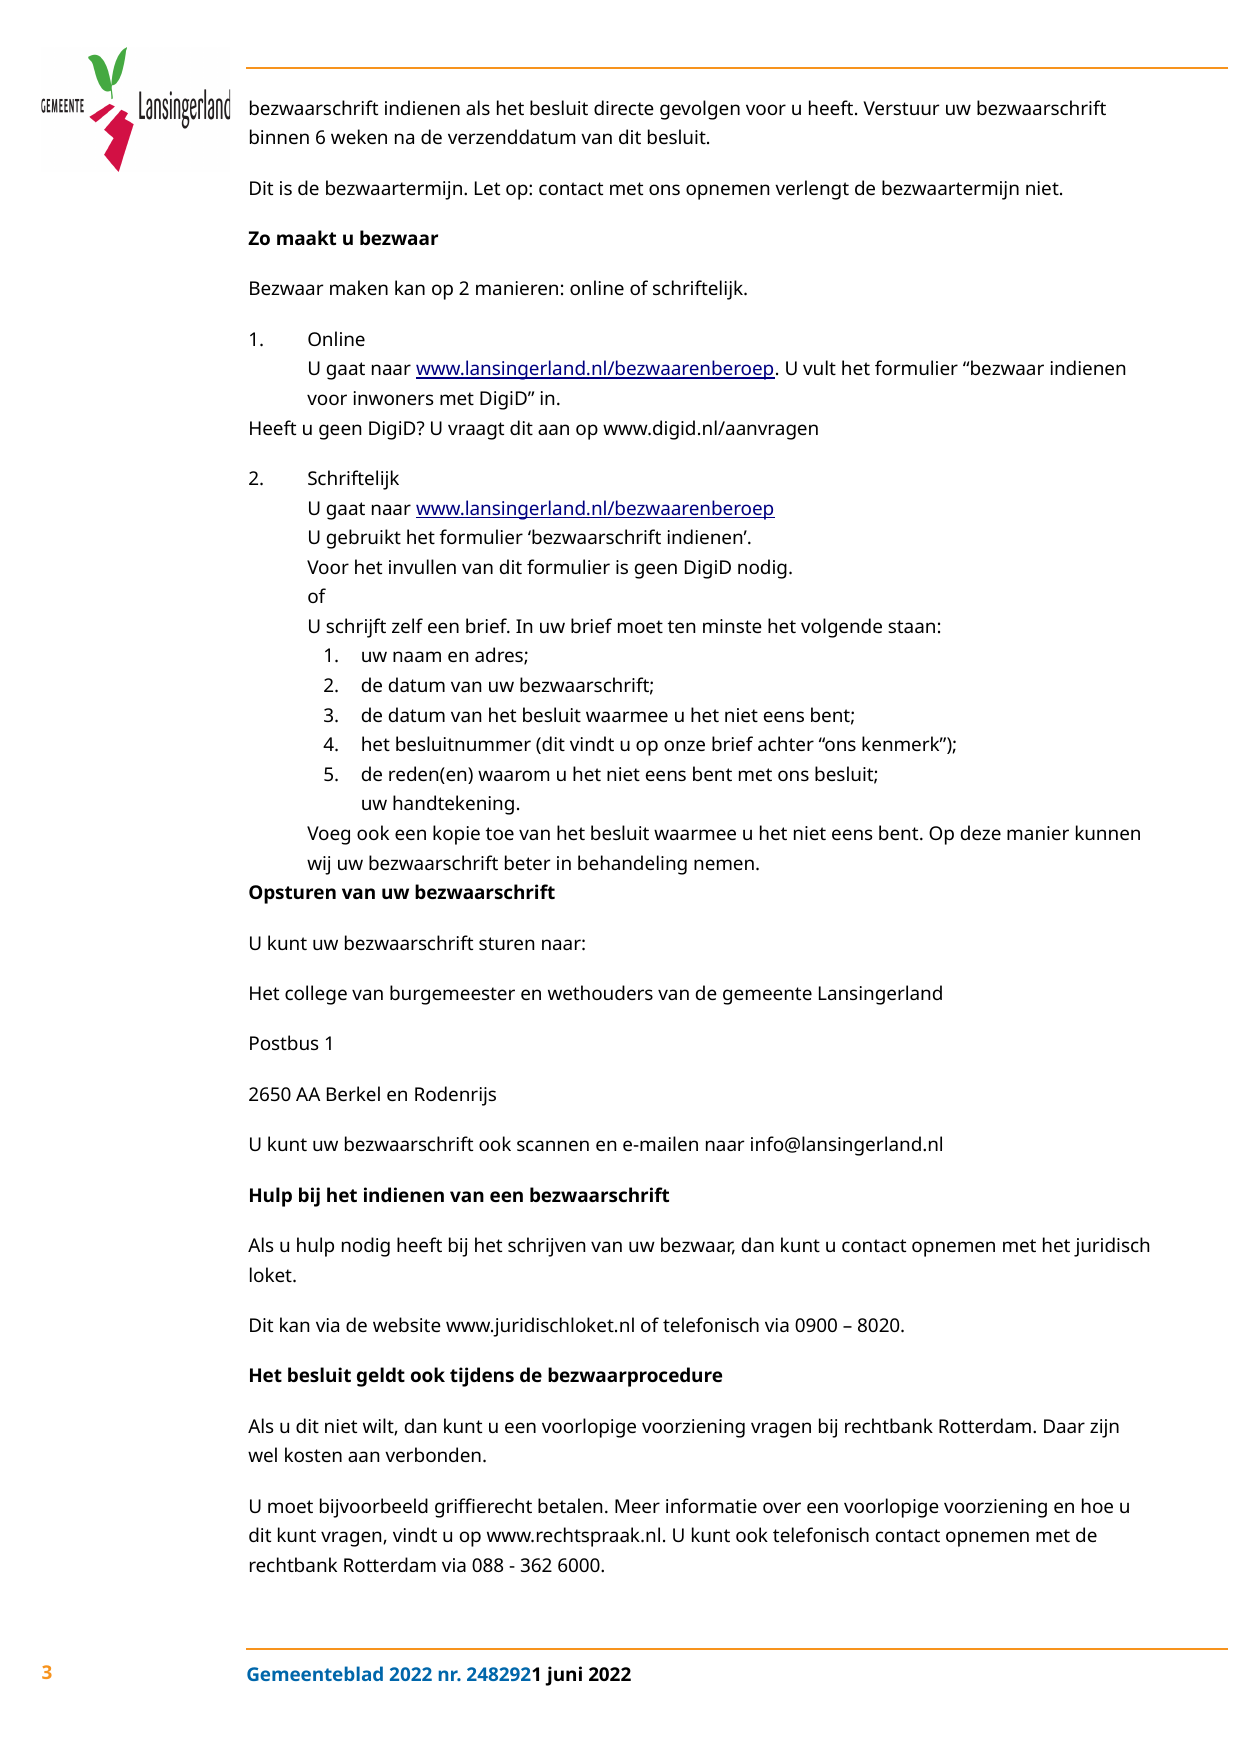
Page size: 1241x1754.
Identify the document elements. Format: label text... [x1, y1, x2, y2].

text U kunt uw bezwaarschrift sturen naar: [248, 930, 1152, 956]
text Hulp bij het indienen van een bezwaarschrift [248, 1182, 1152, 1208]
text Bezwaar maken kan op 2 manieren: online of schriftelijk. [248, 276, 1152, 301]
list U gebruikt het formulier ‘bezwaarschrift indienen’. [248, 524, 1152, 550]
list de datum van het besluit waarmee u het niet eens bent; [323, 702, 1152, 728]
text Dit is de bezwaartermijn. Let op: contact met ons opnemen verlengt de bezwaartermijn niet. [248, 175, 1152, 201]
list of [248, 583, 1152, 609]
text Opsturen van uw bezwaarschrift [248, 879, 1152, 905]
picture [41, 47, 231, 172]
list Voeg ook een kopie toe van het besluit waarmee u het niet eens bent. Op deze manier kunnen wij uw bezwaarschrift beter in behandeling nemen. [248, 820, 1152, 876]
text Als u hulp nodig heeft bij het schrijven van uw bezwaar, dan kunt u contact opnemen met het juridisch loket. [248, 1232, 1152, 1288]
list Voor het invullen van dit formulier is geen DigiD nodig. [248, 554, 1152, 580]
list U gaat naar www.lansingerland.nl/bezwaarenberoep. U vult het formulier “bezwaar indienen voor inwoners met DigiD” in. [248, 356, 1152, 411]
text Postbus 1 [248, 1031, 1152, 1056]
text Als u dit niet wilt, dan kunt u een voorlopige voorziening vragen bij rechtbank Rotterdam. Daar zijn wel kosten aan verbonden. [248, 1413, 1152, 1468]
text Het college van burgemeester en wethouders van de gemeente Lansingerland [248, 980, 1152, 1006]
list uw naam en adres; [323, 643, 1152, 668]
text U kunt uw bezwaarschrift ook scannen en e-mailen naar info@lansingerland.nl [248, 1131, 1152, 1157]
text 2650 AA Berkel en Rodenrijs [248, 1081, 1152, 1107]
list uw handtekening. [323, 791, 1152, 816]
text Zo maakt u bezwaar [248, 225, 1152, 251]
list de reden(en) waarom u het niet eens bent met ons besluit; [323, 761, 1152, 787]
list de datum van uw bezwaarschrift; [323, 672, 1152, 698]
text Dit kan via de website www.juridischloket.nl of telefonisch via 0900 – 8020. [248, 1312, 1152, 1338]
text Het besluit geldt ook tijdens de bezwaarprocedure [248, 1363, 1152, 1388]
list Schriftelijk [248, 465, 1152, 491]
text bezwaarschrift indienen als het besluit directe gevolgen voor u heeft. Verstuur uw bezwaarschrift binnen 6 weken na de verzenddatum van dit besluit. [248, 95, 1152, 150]
text U moet bijvoorbeeld griffierecht betalen. Meer informatie over een voorlopige voorziening en hoe u dit kunt vragen, vindt u op www.rechtspraak.nl. U kunt ook telefonisch contact opnemen met de rechtbank Rotterdam via 088 - 362 6000. [248, 1493, 1152, 1578]
list U schrijft zelf een brief. In uw brief moet ten minste het volgende staan: [248, 613, 1152, 639]
list U gaat naar www.lansingerland.nl/bezwaarenberoep [248, 495, 1152, 521]
list het besluitnummer (dit vindt u op onze brief achter “ons kenmerk”); [323, 731, 1152, 757]
text Heeft u geen DigiD? U vraagt dit aan op www.digid.nl/aanvragen [248, 415, 1152, 441]
list Online [248, 326, 1152, 352]
